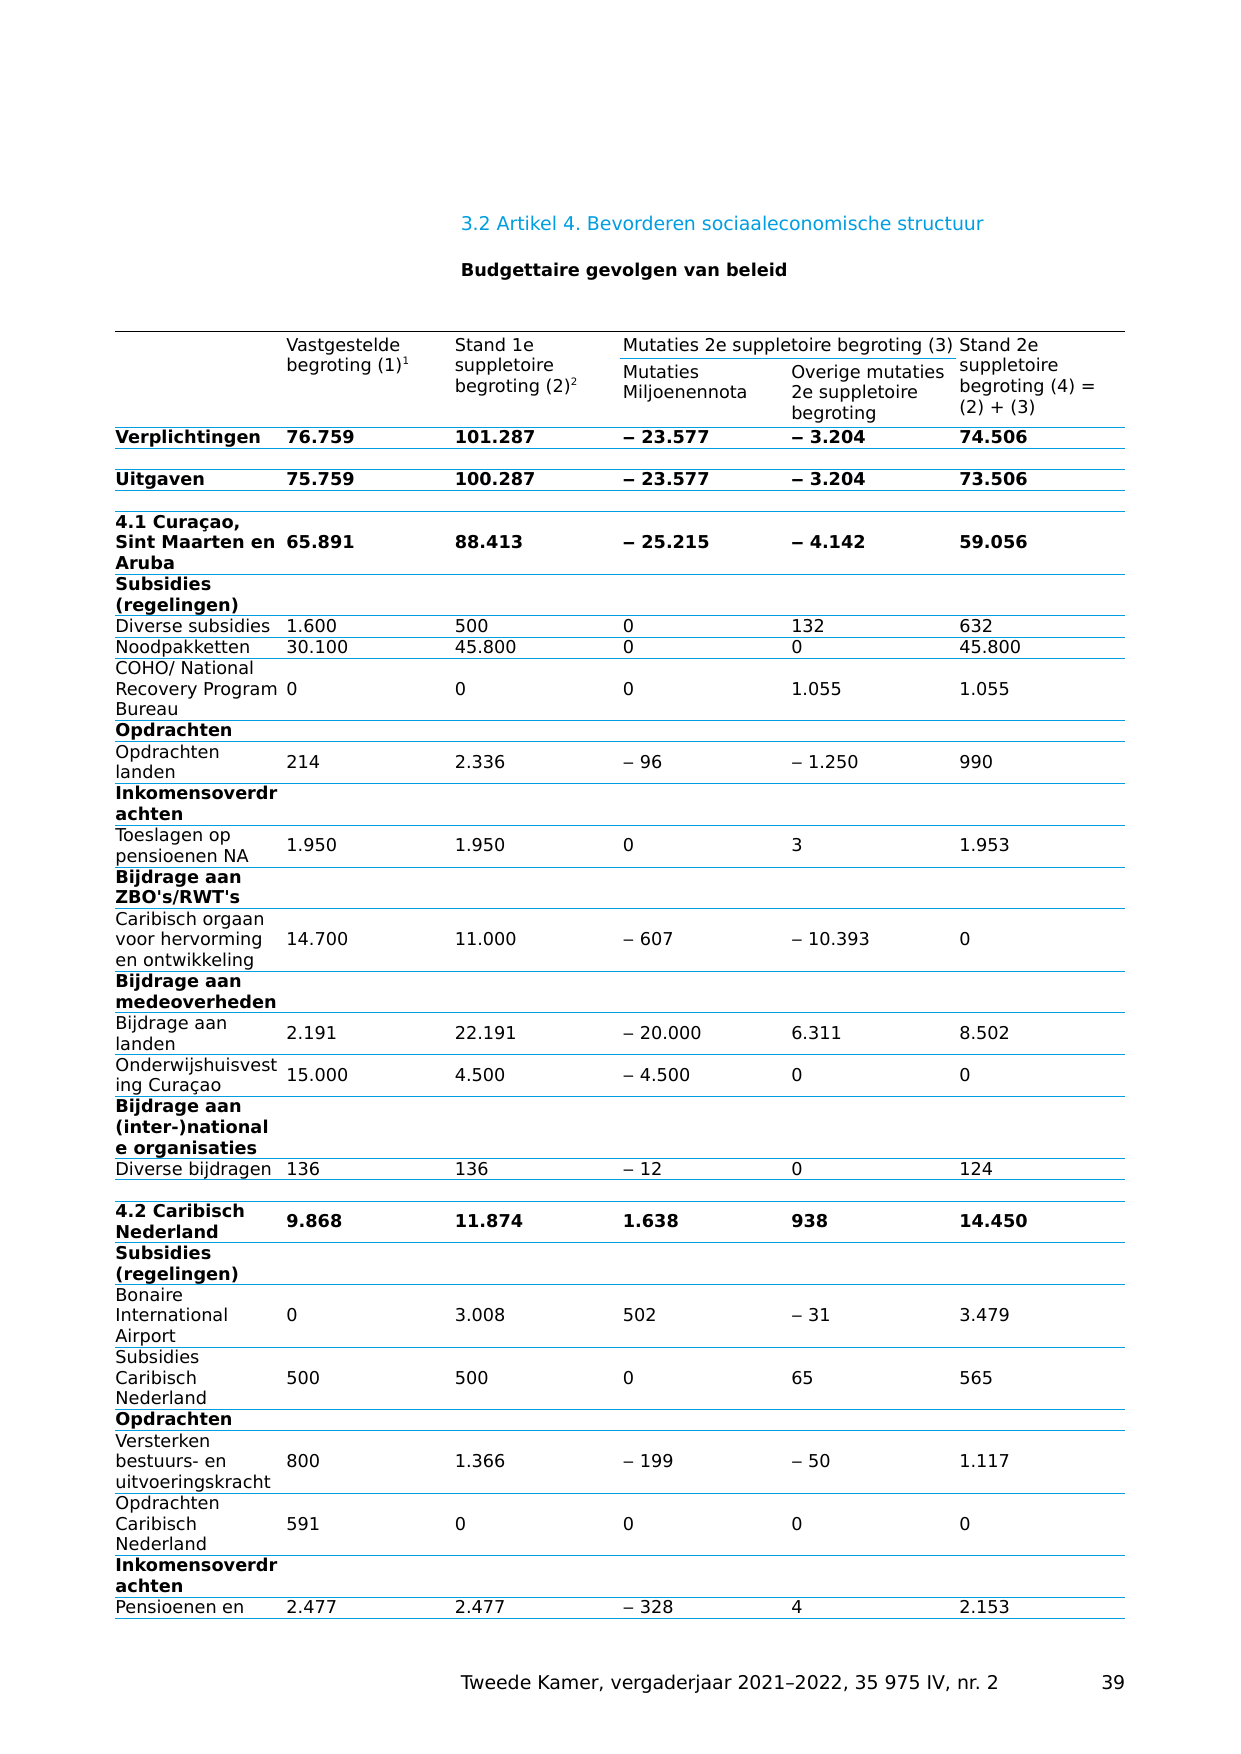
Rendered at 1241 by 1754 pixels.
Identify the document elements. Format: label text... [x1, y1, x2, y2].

table_cell [620, 575, 788, 615]
table_cell 591 [283, 1494, 452, 1555]
table_cell 132 [788, 616, 956, 636]
table_cell [788, 972, 956, 1012]
table_cell [620, 449, 788, 469]
table_cell Vastgestelde begroting (1)1 [283, 332, 452, 426]
table_cell 990 [956, 742, 1125, 783]
table_cell 0 [956, 1494, 1125, 1555]
table_cell 938 [788, 1202, 956, 1242]
table_cell 2.477 [283, 1598, 452, 1618]
table_cell [452, 721, 620, 741]
table_cell 0 [283, 1285, 452, 1346]
table_cell [956, 784, 1125, 824]
table_cell [620, 491, 788, 511]
table_cell Bijdrage aan ZBO's/RWT's [115, 868, 283, 908]
table_cell 0 [620, 638, 788, 657]
table_cell 4.2 Caribisch Nederland [115, 1202, 283, 1242]
table_cell [283, 449, 452, 469]
table_cell Diverse subsidies [115, 616, 283, 636]
table_cell 0 [788, 1494, 956, 1555]
table_cell 1.638 [620, 1202, 788, 1242]
table_cell Subsidies (regelingen) [115, 1243, 283, 1284]
table_cell [956, 868, 1125, 908]
table_cell [283, 575, 452, 615]
table_cell 65 [788, 1348, 956, 1409]
table_cell 1.055 [788, 659, 956, 720]
table_cell 3.479 [956, 1285, 1125, 1346]
table_cell 124 [956, 1159, 1125, 1179]
table_cell 1.950 [452, 826, 620, 866]
table_cell 1.953 [956, 826, 1125, 866]
table_cell 65.891 [283, 512, 452, 573]
table_cell 4.500 [452, 1055, 620, 1096]
table_cell ‒ 25.215 [620, 512, 788, 573]
table_cell ‒ 50 [788, 1431, 956, 1492]
table_cell [283, 868, 452, 908]
table_cell [788, 721, 956, 741]
table_cell ‒ 4.142 [788, 512, 956, 573]
title 3.2 Artikel 4. Bevorderen sociaaleconomische structuur [461, 213, 1125, 235]
table_cell 0 [788, 1055, 956, 1096]
table_cell 0 [788, 638, 956, 657]
table_cell Bijdrage aan (inter-)nationale organisaties [115, 1097, 283, 1158]
table_cell Opdrachten [115, 721, 283, 741]
table_cell 0 [620, 826, 788, 866]
table_cell [788, 1243, 956, 1284]
table_cell 15.000 [283, 1055, 452, 1096]
table_cell 0 [452, 1494, 620, 1555]
table_cell ‒ 607 [620, 909, 788, 971]
table_cell 0 [283, 659, 452, 720]
table_cell [452, 868, 620, 908]
table_cell 1.055 [956, 659, 1125, 720]
table_cell 3.008 [452, 1285, 620, 1346]
table_cell [620, 1097, 788, 1158]
table_cell [788, 575, 956, 615]
table_cell [788, 449, 956, 469]
table_cell [788, 1180, 956, 1201]
table_cell [620, 721, 788, 741]
table_cell Inkomensoverdrachten [115, 784, 283, 824]
table_cell ‒ 10.393 [788, 909, 956, 971]
table_cell [956, 1243, 1125, 1284]
table_cell ‒ 1.250 [788, 742, 956, 783]
table_cell [452, 1180, 620, 1201]
table_cell 11.000 [452, 909, 620, 971]
table_cell [620, 1243, 788, 1284]
table_cell 502 [620, 1285, 788, 1346]
table_cell [956, 972, 1125, 1012]
table_cell Stand 2e suppletoire begroting (4) = (2) + (3) [956, 332, 1125, 426]
table_cell 2.336 [452, 742, 620, 783]
table_cell 1.600 [283, 616, 452, 636]
table_cell [452, 1556, 620, 1597]
table_cell [452, 972, 620, 1012]
table_cell ‒ 328 [620, 1598, 788, 1618]
table_cell [452, 575, 620, 615]
table_cell Subsidies (regelingen) [115, 575, 283, 615]
table_cell 136 [452, 1159, 620, 1179]
table_cell Noodpakketten [115, 638, 283, 657]
table_cell [452, 1410, 620, 1430]
table_cell 0 [620, 1494, 788, 1555]
table_cell 0 [956, 1055, 1125, 1096]
table_cell 0 [620, 616, 788, 636]
table_cell [283, 721, 452, 741]
table_cell 214 [283, 742, 452, 783]
table_cell 136 [283, 1159, 452, 1179]
table_cell ‒ 23.577 [620, 470, 788, 490]
table_cell [620, 784, 788, 824]
table_cell 45.800 [452, 638, 620, 657]
table_cell Overige mutaties 2e suppletoire begroting [788, 359, 956, 426]
table_cell 6.311 [788, 1013, 956, 1054]
table_cell [452, 1243, 620, 1284]
table_cell [956, 1097, 1125, 1158]
table_cell 2.191 [283, 1013, 452, 1054]
table_cell Versterken bestuurs- en uitvoeringskracht [115, 1431, 283, 1492]
table_cell 0 [452, 659, 620, 720]
table_cell 800 [283, 1431, 452, 1492]
table_cell 500 [283, 1348, 452, 1409]
table_cell ‒ 3.204 [788, 428, 956, 448]
table_cell [283, 1556, 452, 1597]
table_cell 3 [788, 826, 956, 866]
table_cell Inkomensoverdrachten [115, 1556, 283, 1597]
table_cell [620, 972, 788, 1012]
table_cell 500 [452, 1348, 620, 1409]
table_cell [956, 575, 1125, 615]
table_cell [956, 449, 1125, 469]
table_cell [283, 1410, 452, 1430]
table_header Tabel 7 Budgettaire gevolgen van beleid artikel 4 Bevorderen sociaaleconomische structuur (bedragen x € 1.000) [115, 283, 1125, 331]
table_cell Diverse bijdragen [115, 1159, 283, 1179]
table_cell 4 [788, 1598, 956, 1618]
table_cell 565 [956, 1348, 1125, 1409]
table_cell Verplichtingen [115, 428, 283, 448]
table_cell [788, 1410, 956, 1430]
table_cell [115, 1180, 283, 1201]
table_cell 45.800 [956, 638, 1125, 657]
table_cell [788, 491, 956, 511]
table_cell [283, 972, 452, 1012]
table_cell 59.056 [956, 512, 1125, 573]
table_cell ‒ 96 [620, 742, 788, 783]
table_cell ‒ 3.204 [788, 470, 956, 490]
table_cell ‒ 20.000 [620, 1013, 788, 1054]
table_cell [115, 332, 283, 426]
table_cell 11.874 [452, 1202, 620, 1242]
table_cell [452, 449, 620, 469]
table_cell Caribisch orgaan voor hervorming en ontwikkeling [115, 909, 283, 971]
table_cell Opdrachten landen [115, 742, 283, 783]
table_cell [283, 784, 452, 824]
table_cell 9.868 [283, 1202, 452, 1242]
table_cell 30.100 [283, 638, 452, 657]
table_cell Toeslagen op pensioenen NA [115, 826, 283, 866]
text Budgettaire gevolgen van beleid [461, 258, 1125, 281]
table_cell 76.759 [283, 428, 452, 448]
table_cell 8.502 [956, 1013, 1125, 1054]
table_cell Subsidies Caribisch Nederland [115, 1348, 283, 1409]
table_cell 1.366 [452, 1431, 620, 1492]
table_cell ‒ 199 [620, 1431, 788, 1492]
table_cell 1.117 [956, 1431, 1125, 1492]
table_cell 0 [620, 659, 788, 720]
table_cell Mutaties Miljoenennota [620, 359, 788, 426]
table_cell [788, 1556, 956, 1597]
table_cell [956, 721, 1125, 741]
table_cell 2.153 [956, 1598, 1125, 1618]
table_cell ‒ 12 [620, 1159, 788, 1179]
table_cell Bonaire International Airport [115, 1285, 283, 1346]
table_cell [620, 1556, 788, 1597]
table_cell COHO/ National Recovery Program Bureau [115, 659, 283, 720]
table_cell 0 [620, 1348, 788, 1409]
table_cell [452, 784, 620, 824]
table_cell Bijdrage aan medeoverheden [115, 972, 283, 1012]
table_cell 2.477 [452, 1598, 620, 1618]
table_cell ‒ 23.577 [620, 428, 788, 448]
table_cell [620, 1180, 788, 1201]
table_cell 74.506 [956, 428, 1125, 448]
table_cell Onderwijshuisvesting Curaçao [115, 1055, 283, 1096]
table_cell [620, 868, 788, 908]
table_cell [283, 1097, 452, 1158]
table_cell 4.1 Curaçao, Sint Maarten en Aruba [115, 512, 283, 573]
table_cell 73.506 [956, 470, 1125, 490]
table_cell 0 [788, 1159, 956, 1179]
table_cell [788, 784, 956, 824]
table_cell 14.450 [956, 1202, 1125, 1242]
table_cell Pensioenen en [115, 1598, 283, 1618]
table_cell Uitgaven [115, 470, 283, 490]
table_cell [956, 1410, 1125, 1430]
table_cell [788, 1097, 956, 1158]
table_cell ‒ 31 [788, 1285, 956, 1346]
table_cell [788, 868, 956, 908]
table_cell ‒ 4.500 [620, 1055, 788, 1096]
table_cell Opdrachten [115, 1410, 283, 1430]
table_cell [956, 1180, 1125, 1201]
table_cell 75.759 [283, 470, 452, 490]
table_cell 632 [956, 616, 1125, 636]
table_cell [115, 449, 283, 469]
table_cell [620, 1410, 788, 1430]
table_cell [452, 491, 620, 511]
table_cell [283, 1180, 452, 1201]
table_cell Mutaties 2e suppletoire begroting (3) [620, 332, 956, 358]
table_cell 500 [452, 616, 620, 636]
table_cell [115, 491, 283, 511]
table_cell [283, 1243, 452, 1284]
table_cell 1.950 [283, 826, 452, 866]
table_cell Stand 1e suppletoire begroting (2)2 [452, 332, 620, 426]
table_cell Bijdrage aan landen [115, 1013, 283, 1054]
table_cell 88.413 [452, 512, 620, 573]
table_cell [452, 1097, 620, 1158]
table_cell 0 [956, 909, 1125, 971]
table_cell Opdrachten Caribisch Nederland [115, 1494, 283, 1555]
table_cell [956, 1556, 1125, 1597]
table_cell [956, 491, 1125, 511]
table_cell 22.191 [452, 1013, 620, 1054]
table_cell 100.287 [452, 470, 620, 490]
table_cell [283, 491, 452, 511]
table_cell 14.700 [283, 909, 452, 971]
table_cell 101.287 [452, 428, 620, 448]
